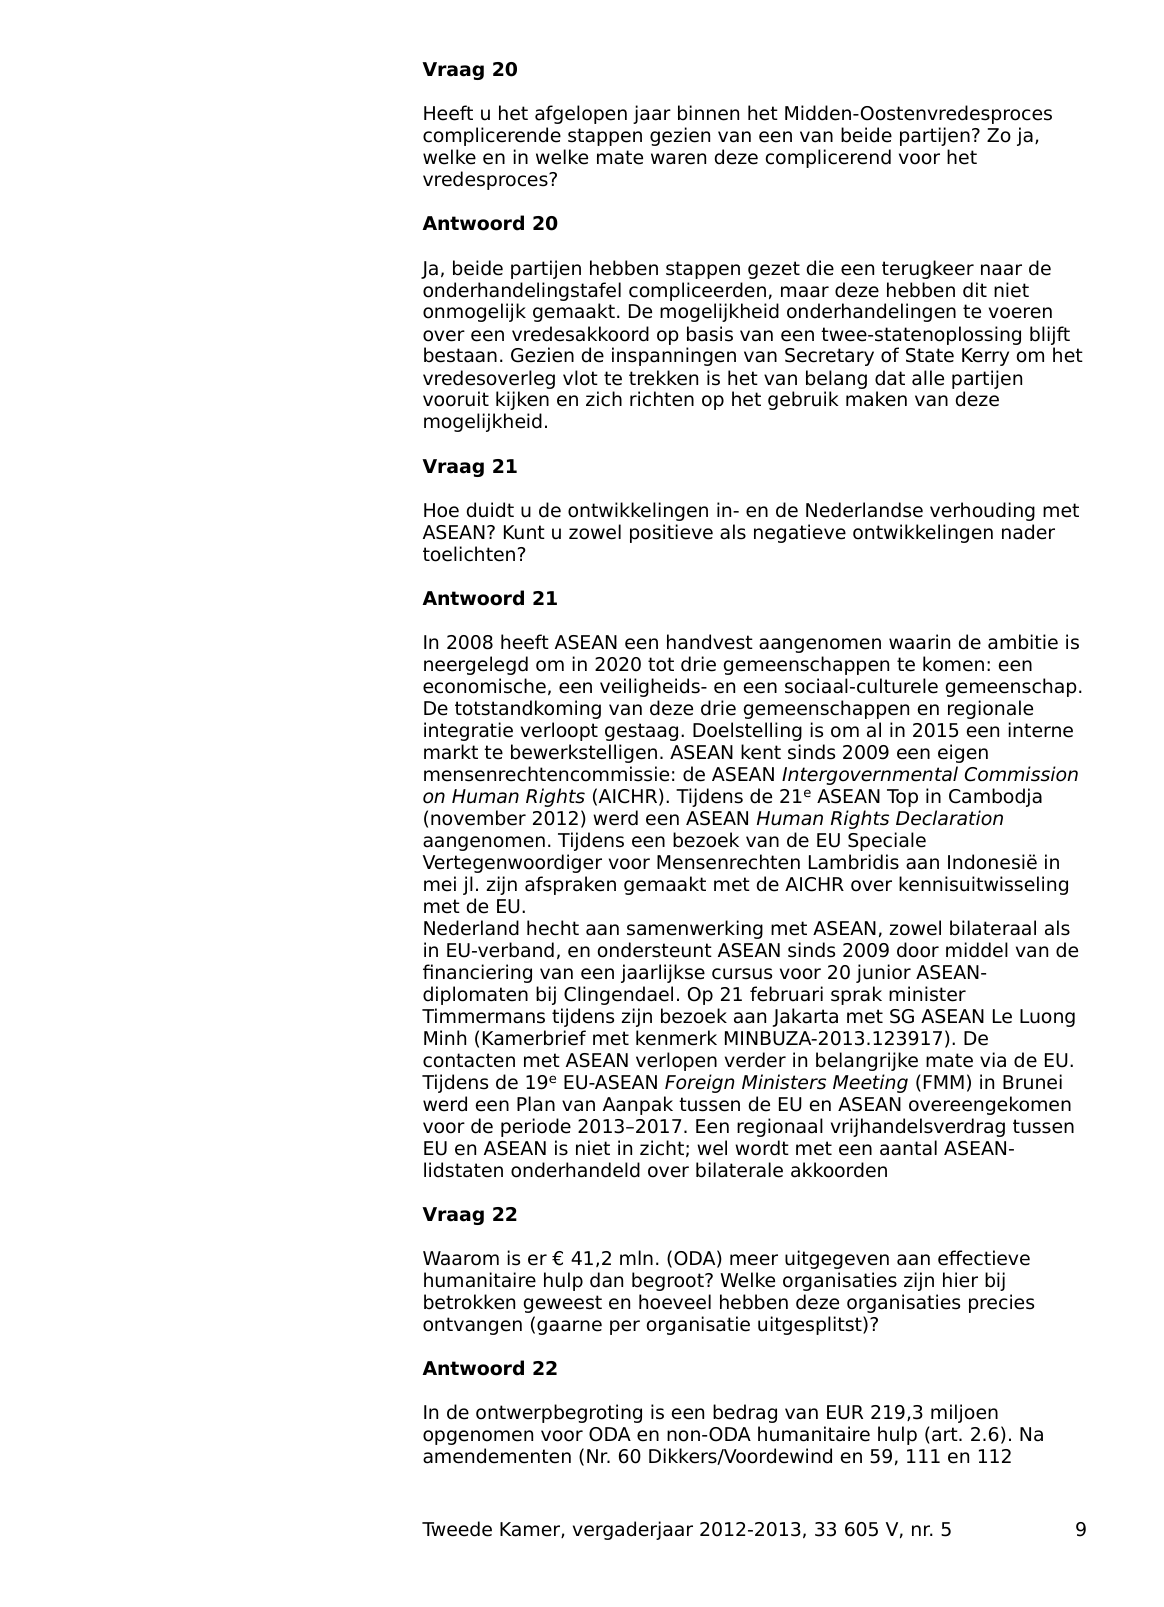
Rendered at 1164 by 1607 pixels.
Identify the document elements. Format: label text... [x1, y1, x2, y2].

text Hoe duidt u de ontwikkelingen in- en de Nederlandse verhouding met ASEAN? Kunt u zowel positieve als negatieve ontwikkelingen nader toelichten? [422, 500, 1087, 566]
subtitle Vraag 21 [422, 456, 1087, 477]
text Ja, beide partijen hebben stappen gezet die een terugkeer naar de onderhandelingstafel compliceerden, maar deze hebben dit niet onmogelijk gemaakt. De mogelijkheid onderhandelingen te voeren over een vredesakkoord op basis van een twee-statenoplossing blijft bestaan. Gezien de inspanningen van Secretary of State Kerry om het vredesoverleg vlot te trekken is het van belang dat alle partijen vooruit kijken en zich richten op het gebruik maken van deze mogelijkheid. [422, 257, 1087, 433]
subtitle Vraag 22 [422, 1204, 1087, 1226]
text In de ontwerpbegroting is een bedrag van EUR 219,3 miljoen opgenomen voor ODA en non-ODA humanitaire hulp (art. 2.6). Na amendementen (Nr. 60 Dikkers/Voordewind en 59, 111 en 112 [422, 1402, 1087, 1468]
subtitle Vraag 20 [422, 59, 1087, 81]
subtitle Antwoord 20 [422, 213, 1087, 235]
subtitle Antwoord 21 [422, 588, 1087, 610]
subtitle Antwoord 22 [422, 1358, 1087, 1380]
text In 2008 heeft ASEAN een handvest aangenomen waarin de ambitie is neergelegd om in 2020 tot drie gemeenschappen te komen: een economische, een veiligheids- en een sociaal-culturele gemeenschap. De totstandkoming van deze drie gemeenschappen en regionale integratie verloopt gestaag. Doelstelling is om al in 2015 een interne markt te bewerkstelligen. ASEAN kent sinds 2009 een eigen mensenrechtencommissie: de ASEAN Intergovernmental Commission on Human Rights (AICHR). Tijdens de 21e ASEAN Top in Cambodja (november 2012) werd een ASEAN Human Rights Declaration aangenomen. Tijdens een bezoek van de EU Speciale Vertegenwoordiger voor Mensenrechten Lambridis aan Indonesië in mei jl. zijn afspraken gemaakt met de AICHR over kennisuitwisseling met de EU. [422, 632, 1087, 918]
text Heeft u het afgelopen jaar binnen het Midden-Oostenvredesproces complicerende stappen gezien van een van beide partijen? Zo ja, welke en in welke mate waren deze complicerend voor het vredesproces? [422, 103, 1087, 191]
text Nederland hecht aan samenwerking met ASEAN, zowel bilateraal als in EU-verband, en ondersteunt ASEAN sinds 2009 door middel van de financiering van een jaarlijkse cursus voor 20 junior ASEAN-diplomaten bij Clingendael. Op 21 februari sprak minister Timmermans tijdens zijn bezoek aan Jakarta met SG ASEAN Le Luong Minh (Kamerbrief met kenmerk MINBUZA-2013.123917). De contacten met ASEAN verlopen verder in belangrijke mate via de EU. Tijdens de 19e EU-ASEAN Foreign Ministers Meeting (FMM) in Brunei werd een Plan van Aanpak tussen de EU en ASEAN overeengekomen voor de periode 2013–2017. Een regionaal vrijhandelsverdrag tussen EU en ASEAN is niet in zicht; wel wordt met een aantal ASEAN-lidstaten onderhandeld over bilaterale akkoorden [422, 918, 1087, 1181]
text Waarom is er € 41,2 mln. (ODA) meer uitgegeven aan effectieve humanitaire hulp dan begroot? Welke organisaties zijn hier bij betrokken geweest en hoeveel hebben deze organisaties precies ontvangen (gaarne per organisatie uitgesplitst)? [422, 1248, 1087, 1336]
